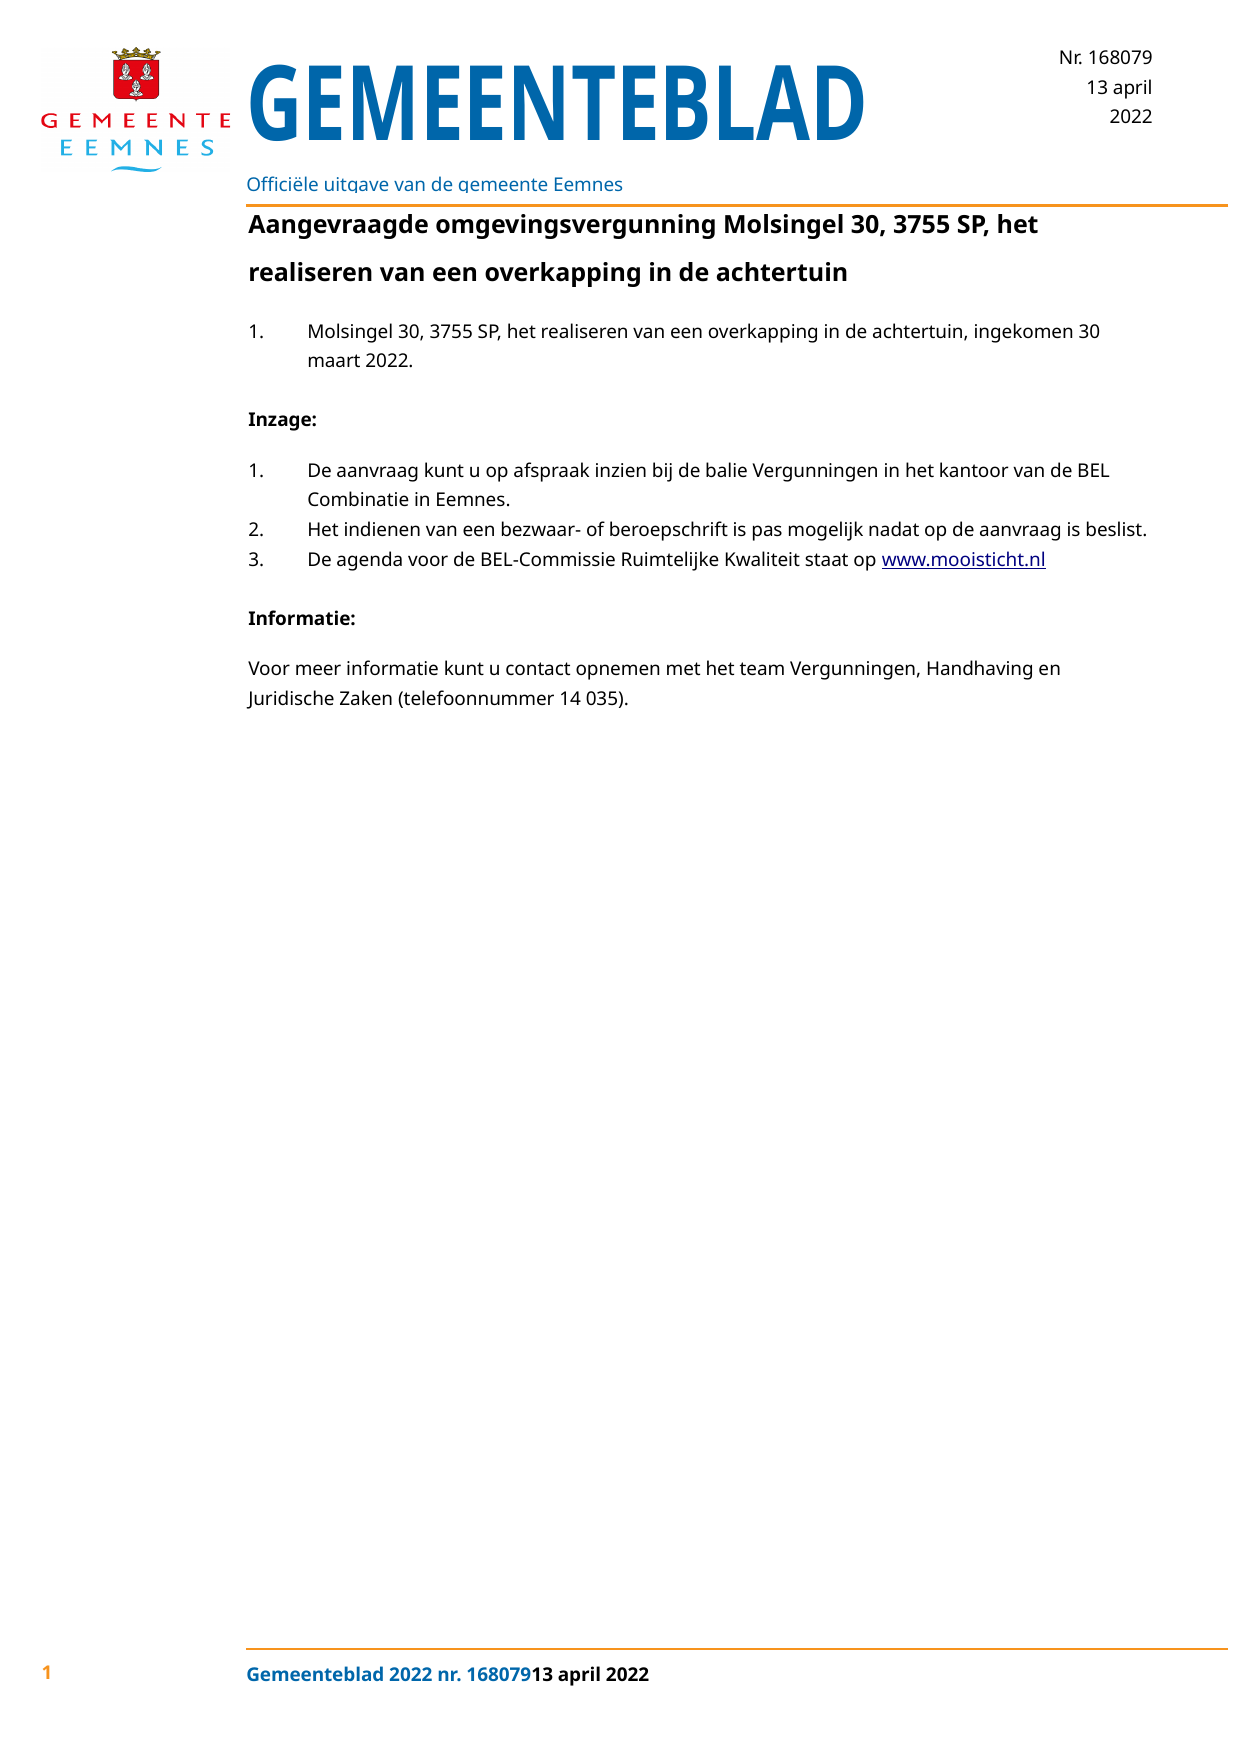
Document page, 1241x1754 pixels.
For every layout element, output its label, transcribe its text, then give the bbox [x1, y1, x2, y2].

text Voor meer informatie kunt u contact opnemen met het team Vergunningen, Handhaving en Juridische Zaken (telefoonnummer 14 035). [248, 655, 1152, 711]
list Molsingel 30, 3755 SP, het realiseren van een overkapping in de achtertuin, ingekomen 30 maart 2022. [248, 318, 1152, 373]
text Aangevraagde omgevingsvergunning Molsingel 30, 3755 SP, het realiseren van een overkapping in de achtertuin [248, 207, 1152, 288]
picture [41, 47, 231, 172]
list Het indienen van een bezwaar- of beroepschrift is pas mogelijk nadat op de aanvraag is beslist. [248, 516, 1152, 542]
text Inzage: [248, 407, 1152, 432]
list De aanvraag kunt u op afspraak inzien bij de balie Vergunningen in het kantoor van de BEL Combinatie in Eemnes. [248, 457, 1152, 512]
text Informatie: [248, 605, 1152, 631]
list De agenda voor de BEL-Commissie Ruimtelijke Kwaliteit staat op www.mooisticht.nl [248, 546, 1152, 572]
